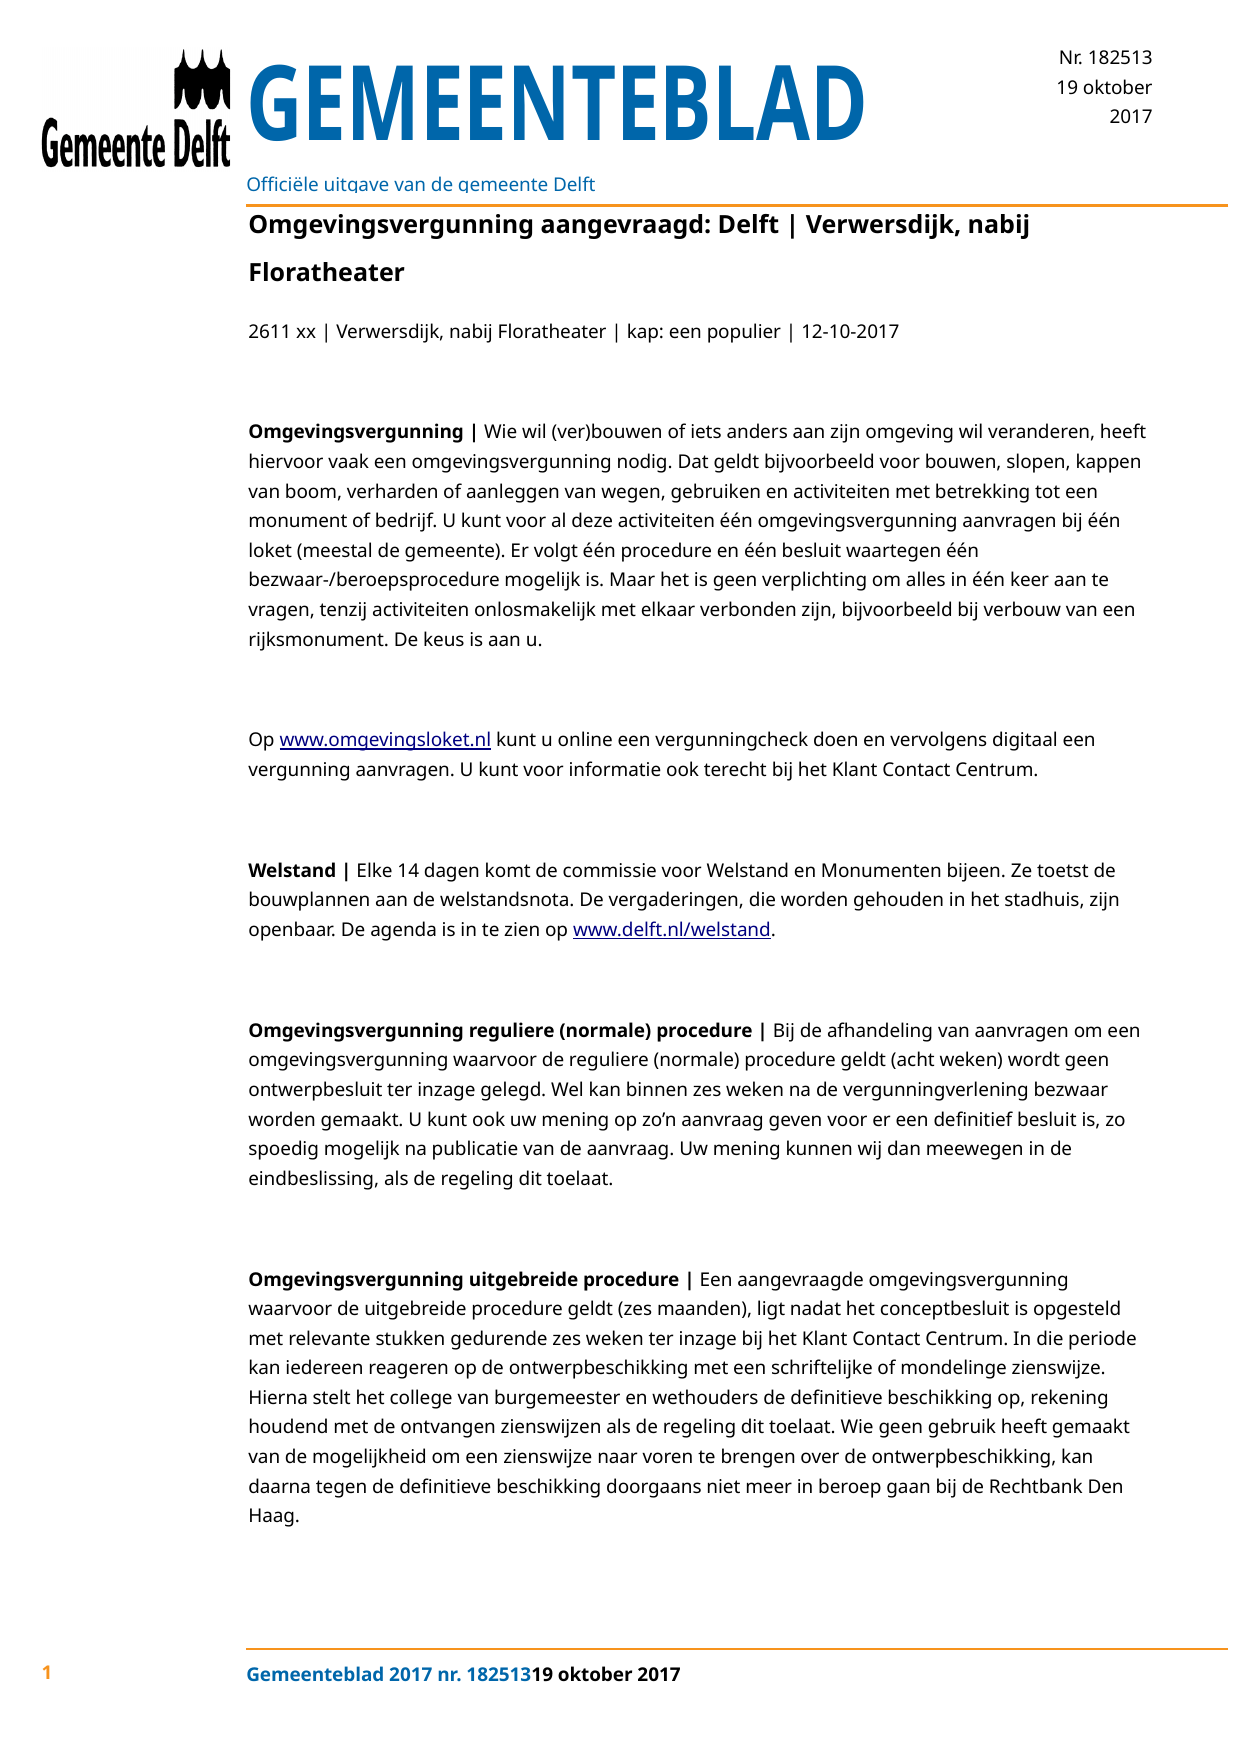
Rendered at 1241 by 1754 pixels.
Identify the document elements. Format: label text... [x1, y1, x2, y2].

text Omgevingsvergunning | Wie wil (ver)bouwen of iets anders aan zijn omgeving wil veranderen, heeft hiervoor vaak een omgevingsvergunning nodig. Dat geldt bijvoorbeeld voor bouwen, slopen, kappen van boom, verharden of aanleggen van wegen, gebruiken en activiteiten met betrekking tot een monument of bedrijf. U kunt voor al deze activiteiten één omgevingsvergunning aanvragen bij één loket (meestal de gemeente). Er volgt één procedure en één besluit waartegen één bezwaar-/beroepsprocedure mogelijk is. Maar het is geen verplichting om alles in één keer aan te vragen, tenzij activiteiten onlosmakelijk met elkaar verbonden zijn, bijvoorbeeld bij verbouw van een rijksmonument. De keus is aan u. [248, 419, 1152, 652]
text Omgevingsvergunning aangevraagd: Delft | Verwersdijk, nabij Floratheater [248, 207, 1152, 288]
text Omgevingsvergunning reguliere (normale) procedure | Bij de afhandeling van aanvragen om een omgevingsvergunning waarvoor de reguliere (normale) procedure geldt (acht weken) wordt geen ontwerpbesluit ter inzage gelegd. Wel kan binnen zes weken na de vergunningverlening bezwaar worden gemaakt. U kunt ook uw mening op zo’n aanvraag geven voor er een definitief besluit is, zo spoedig mogelijk na publicatie van de aanvraag. Uw mening kunnen wij dan meewegen in de eindbeslissing, als de regeling dit toelaat. [248, 1017, 1152, 1191]
text Op www.omgevingsloket.nl kunt u online een vergunningcheck doen en vervolgens digitaal een vergunning aanvragen. U kunt voor informatie ook terecht bij het Klant Contact Centrum. [248, 727, 1152, 782]
text Welstand | Elke 14 dagen komt de commissie voor Welstand en Monumenten bijeen. Ze toetst de bouwplannen aan de welstandsnota. De vergaderingen, die worden gehouden in het stadhuis, zijn openbaar. De agenda is in te zien op www.delft.nl/welstand. [248, 857, 1152, 942]
picture [41, 47, 231, 172]
text 2611 xx | Verwersdijk, nabij Floratheater | kap: een populier | 12-10-2017 [248, 318, 1152, 344]
text Omgevingsvergunning uitgebreide procedure | Een aangevraagde omgevingsvergunning waarvoor de uitgebreide procedure geldt (zes maanden), ligt nadat het conceptbesluit is opgesteld met relevante stukken gedurende zes weken ter inzage bij het Klant Contact Centrum. In die periode kan iedereen reageren op de ontwerpbeschikking met een schriftelijke of mondelinge zienswijze. Hierna stelt het college van burgemeester en wethouders de definitieve beschikking op, rekening houdend met de ontvangen zienswijzen als de regeling dit toelaat. Wie geen gebruik heeft gemaakt van de mogelijkheid om een zienswijze naar voren te brengen over de ontwerpbeschikking, kan daarna tegen de definitieve beschikking doorgaans niet meer in beroep gaan bij de Rechtbank Den Haag. [248, 1266, 1152, 1528]
